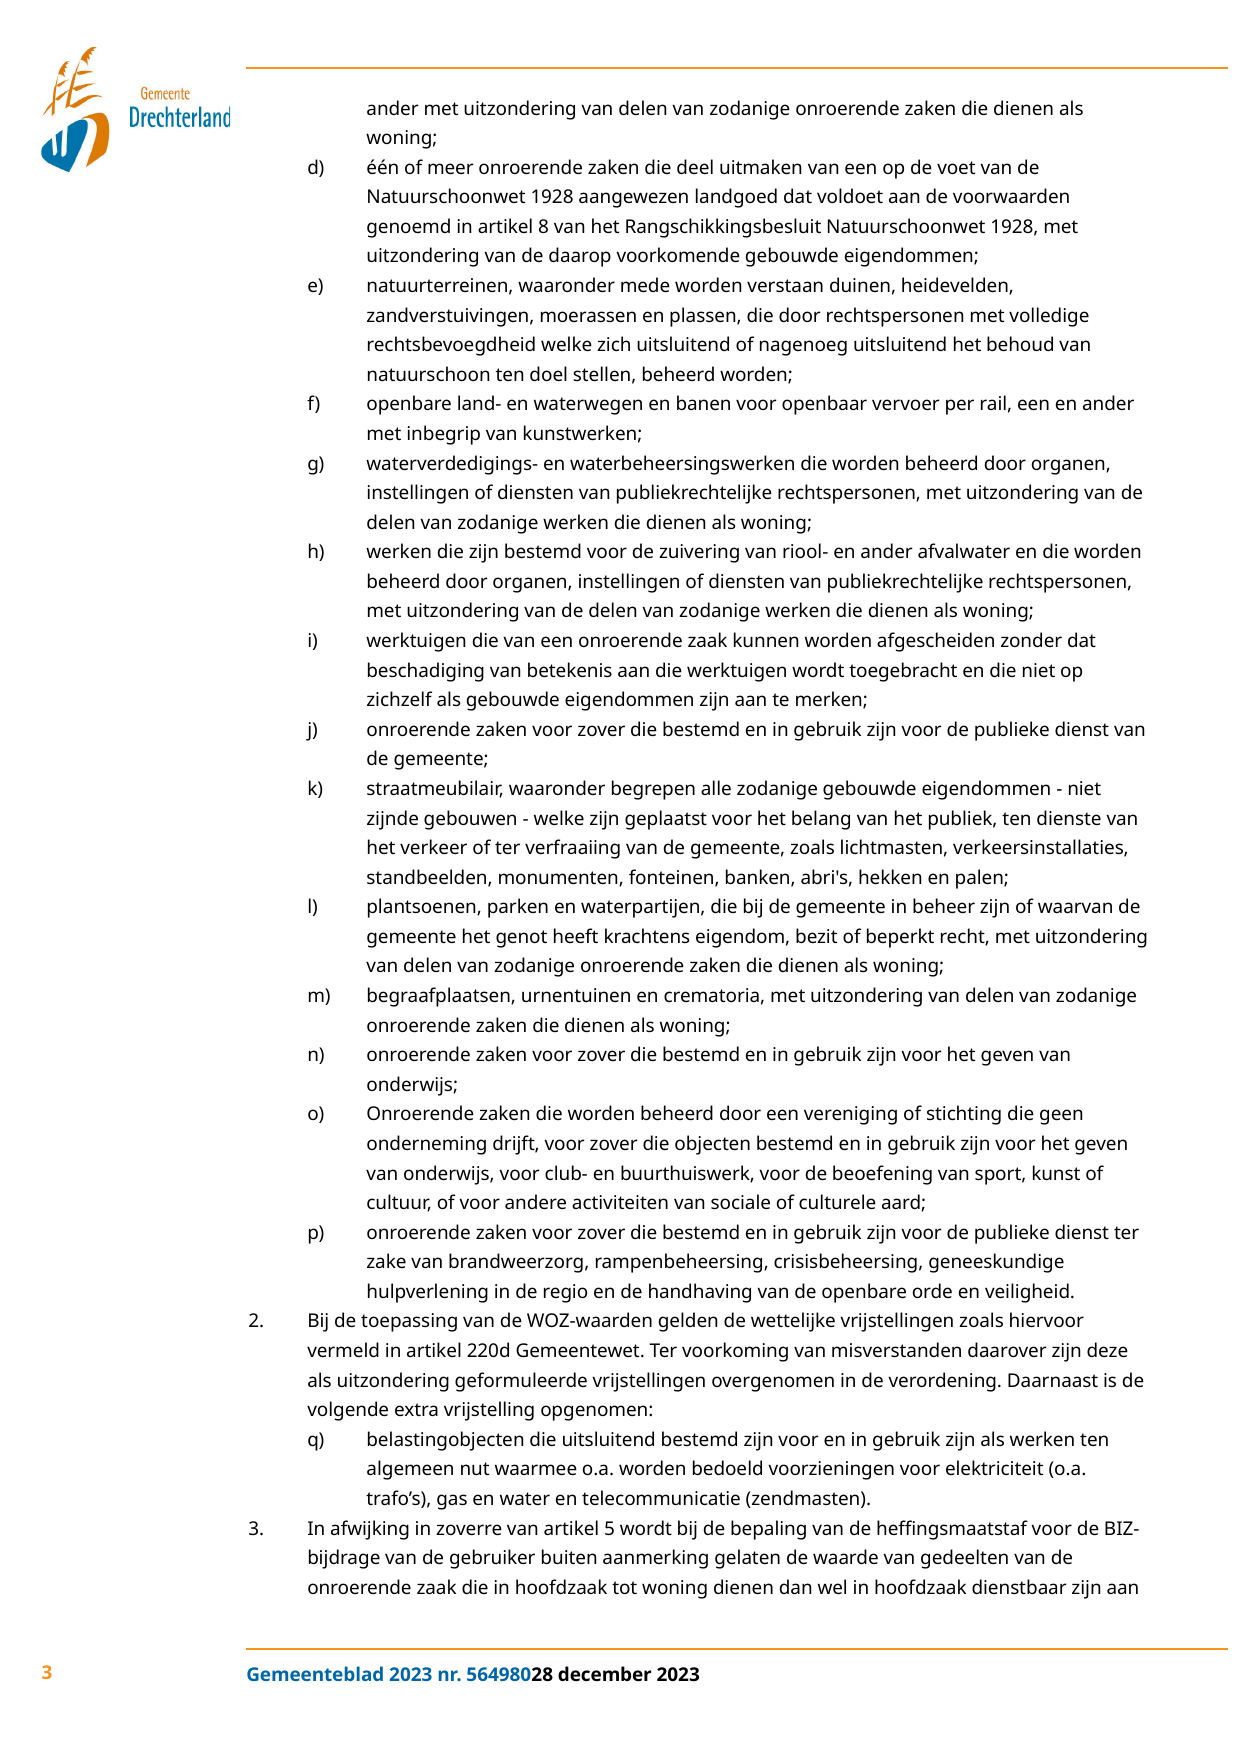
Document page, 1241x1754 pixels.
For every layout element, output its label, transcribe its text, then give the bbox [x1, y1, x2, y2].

list belastingobjecten die uitsluitend bestemd zijn voor en in gebruik zijn als werken ten algemeen nut waarmee o.a. worden bedoeld voorzieningen voor elektriciteit (o.a. trafo’s), gas en water en telecommunicatie (zendmasten). [307, 1426, 1152, 1511]
list openbare land- en waterwegen en banen voor openbaar vervoer per rail, een en ander met inbegrip van kunstwerken; [307, 391, 1152, 446]
list begraafplaatsen, urnentuinen en crematoria, met uitzondering van delen van zodanige onroerende zaken die dienen als woning; [307, 982, 1152, 1038]
list werken die zijn bestemd voor de zuivering van riool- en ander afvalwater en die worden beheerd door organen, instellingen of diensten van publiekrechtelijke rechtspersonen, met uitzondering van de delen van zodanige werken die dienen als woning; [307, 538, 1152, 623]
picture [226, 115, 231, 124]
picture [41, 47, 231, 172]
list plantsoenen, parken en waterpartijen, die bij de gemeente in beheer zijn of waarvan de gemeente het genot heeft krachtens eigendom, bezit of beperkt recht, met uitzondering van delen van zodanige onroerende zaken die dienen als woning; [307, 893, 1152, 978]
list In afwijking in zoverre van artikel 5 wordt bij de bepaling van de heffingsmaatstaf voor de BIZ-bijdrage van de gebruiker buiten aanmerking gelaten de waarde van gedeelten van de onroerende zaak die in hoofdzaak tot woning dienen dan wel in hoofdzaak dienstbaar zijn aan [248, 1515, 1152, 1600]
list Onroerende zaken die worden beheerd door een vereniging of stichting die geen onderneming drijft, voor zover die objecten bestemd en in gebruik zijn voor het geven van onderwijs, voor club- en buurthuiswerk, voor de beoefening van sport, kunst of cultuur, of voor andere activiteiten van sociale of culturele aard; [307, 1101, 1152, 1215]
list ander met uitzondering van delen van zodanige onroerende zaken die dienen als woning; [307, 95, 1152, 150]
list onroerende zaken voor zover die bestemd en in gebruik zijn voor de publieke dienst van de gemeente; [307, 716, 1152, 771]
list waterverdedigings- en waterbeheersingswerken die worden beheerd door organen, instellingen of diensten van publiekrechtelijke rechtspersonen, met uitzondering van de delen van zodanige werken die dienen als woning; [307, 450, 1152, 535]
picture [41, 158, 64, 172]
list Bij de toepassing van de WOZ-waarden gelden de wettelijke vrijstellingen zoals hiervoor vermeld in artikel 220d Gemeentewet. Ter voorkoming van misverstanden daarover zijn deze als uitzondering geformuleerde vrijstellingen overgenomen in de verordening. Daarnaast is de volgende extra vrijstelling opgenomen: [248, 1308, 1152, 1422]
list onroerende zaken voor zover die bestemd en in gebruik zijn voor het geven van onderwijs; [307, 1041, 1152, 1097]
list onroerende zaken voor zover die bestemd en in gebruik zijn voor de publieke dienst ter zake van brandweerzorg, rampenbeheersing, crisisbeheersing, geneeskundige hulpverlening in de regio en de handhaving van de openbare orde en veiligheid. [307, 1219, 1152, 1304]
list werktuigen die van een onroerende zaak kunnen worden afgescheiden zonder dat beschadiging van betekenis aan die werktuigen wordt toegebracht en die niet op zichzelf als gebouwde eigendommen zijn aan te merken; [307, 627, 1152, 712]
list één of meer onroerende zaken die deel uitmaken van een op de voet van de Natuurschoonwet 1928 aangewezen landgoed dat voldoet aan de voorwaarden genoemd in artikel 8 van het Rangschikkingsbesluit Natuurschoonwet 1928, met uitzondering van de daarop voorkomende gebouwde eigendommen; [307, 154, 1152, 268]
list natuurterreinen, waaronder mede worden verstaan duinen, heidevelden, zandverstuivingen, moerassen en plassen, die door rechtspersonen met volledige rechtsbevoegdheid welke zich uitsluitend of nagenoeg uitsluitend het behoud van natuurschoon ten doel stellen, beheerd worden; [307, 272, 1152, 387]
list straatmeubilair, waaronder begrepen alle zodanige gebouwde eigendommen - niet zijnde gebouwen - welke zijn geplaatst voor het belang van het publiek, ten dienste van het verkeer of ter verfraaiing van de gemeente, zoals lichtmasten, verkeersinstallaties, standbeelden, monumenten, fonteinen, banken, abri's, hekken en palen; [307, 775, 1152, 890]
